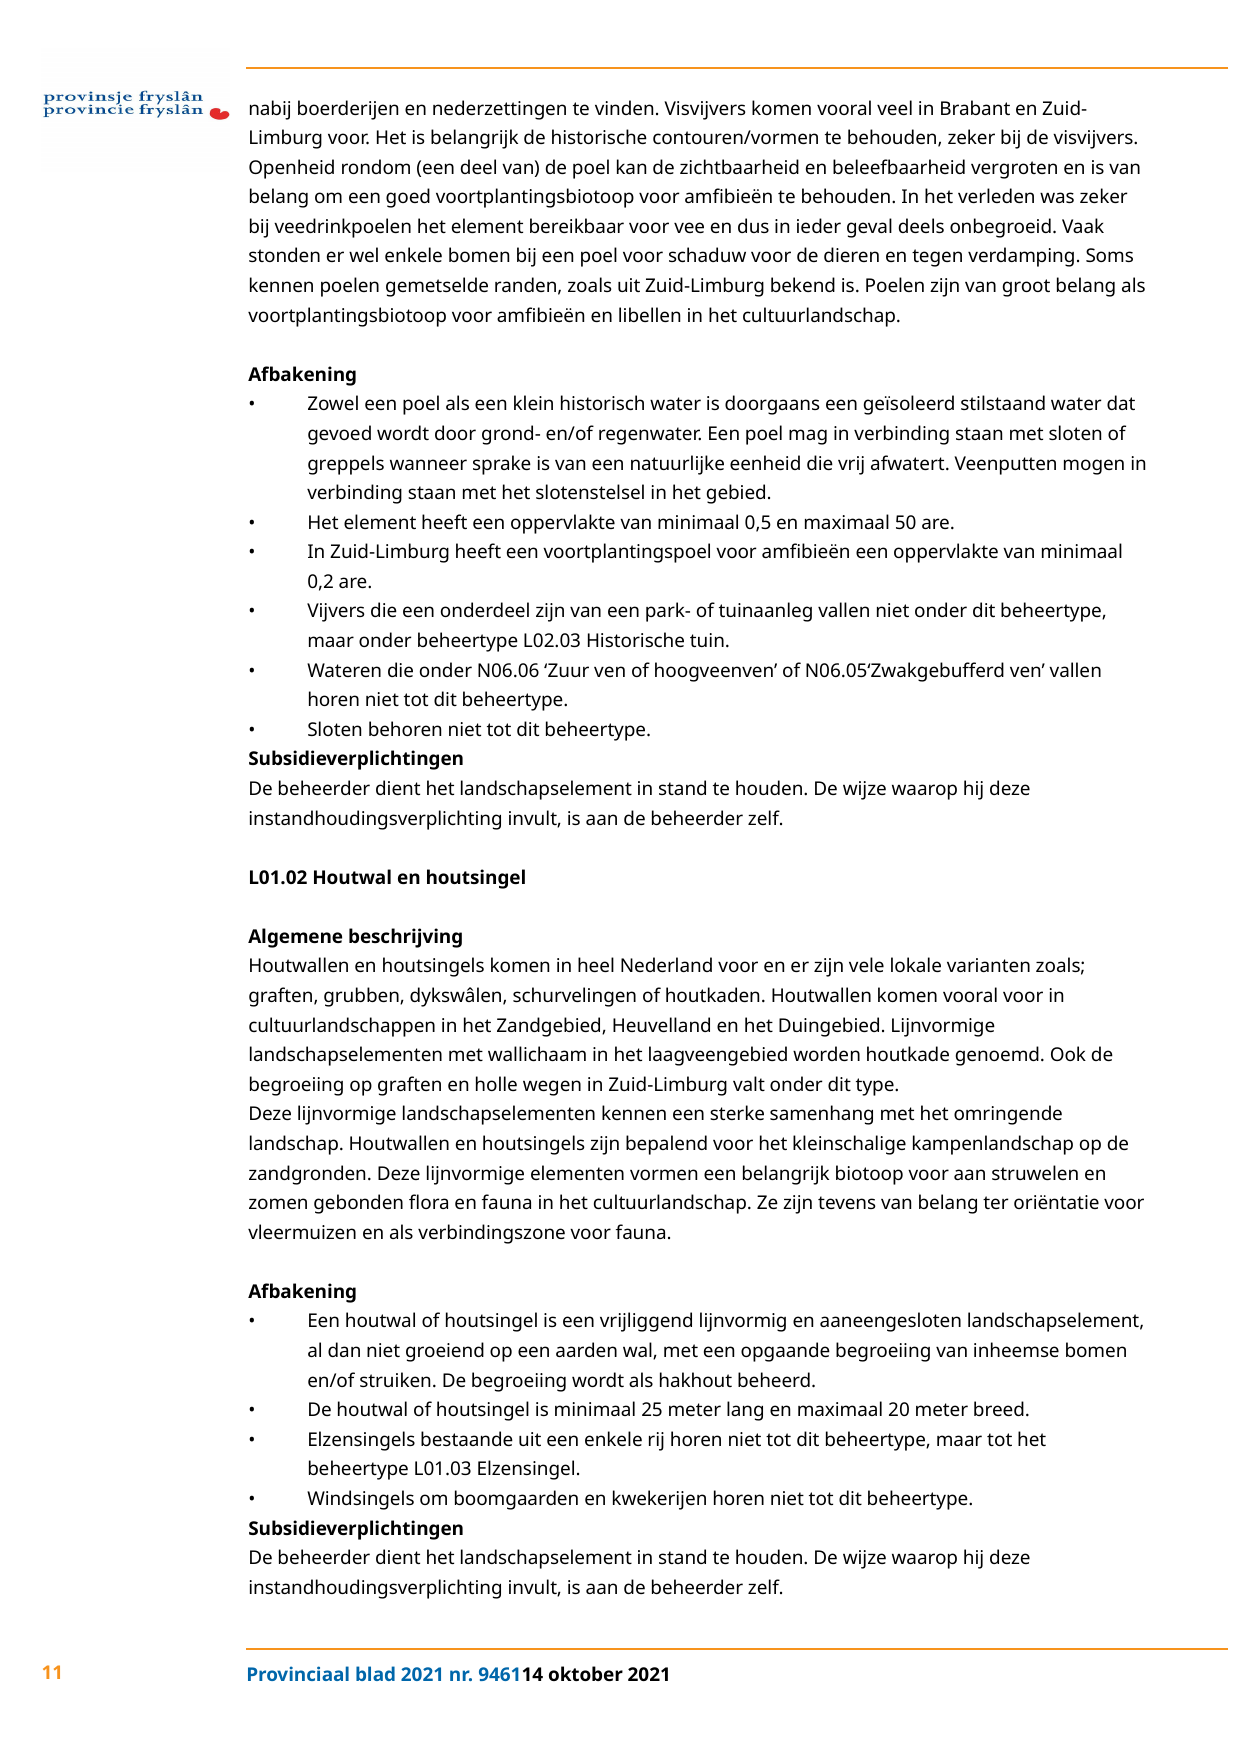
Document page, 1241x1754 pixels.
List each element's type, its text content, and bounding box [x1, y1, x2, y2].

text Houtwallen en houtsingels komen in heel Nederland voor en er zijn vele lokale varianten zoals; graften, grubben, dykswâlen, schurvelingen of houtkaden. Houtwallen komen vooral voor in cultuurlandschappen in het Zandgebied, Heuvelland en het Duingebied. Lijnvormige landschapselementen met wallichaam in het laagveengebied worden houtkade genoemd. Ook de begroeiing op graften en holle wegen in Zuid-Limburg valt onder dit type. [248, 953, 1152, 1097]
text Subsidieverplichtingen [248, 746, 1152, 771]
list Vijvers die een onderdeel zijn van een park- of tuinaanleg vallen niet onder dit beheertype, maar onder beheertype L02.03 Historische tuin. [248, 598, 1152, 653]
text nabij boerderijen en nederzettingen te vinden. Visvijvers komen vooral veel in Brabant en Zuid-Limburg voor. Het is belangrijk de historische contouren/vormen te behouden, zeker bij de visvijvers. [248, 95, 1152, 150]
list Zowel een poel als een klein historisch water is doorgaans een geïsoleerd stilstaand water dat gevoed wordt door grond- en/of regenwater. Een poel mag in verbinding staan met sloten of greppels wanneer sprake is van een natuurlijke eenheid die vrij afwatert. Veenputten mogen in verbinding staan met het slotenstelsel in het gebied. [248, 391, 1152, 505]
list In Zuid-Limburg heeft een voortplantingspoel voor amfibieën een oppervlakte van minimaal 0,2 are. [248, 538, 1152, 594]
list Een houtwal of houtsingel is een vrijliggend lijnvormig en aaneengesloten landschapselement, al dan niet groeiend op een aarden wal, met een opgaande begroeiing van inheemse bomen en/of struiken. De begroeiing wordt als hakhout beheerd. [248, 1308, 1152, 1393]
text L01.02 Houtwal en houtsingel [248, 864, 1152, 890]
picture [41, 47, 231, 172]
text Deze lijnvormige landschapselementen kennen een sterke samenhang met het omringende landschap. Houtwallen en houtsingels zijn bepalend voor het kleinschalige kampenlandschap op de zandgronden. Deze lijnvormige elementen vormen een belangrijk biotoop voor aan struwelen en zomen gebonden flora en fauna in het cultuurlandschap. Ze zijn tevens van belang ter oriëntatie voor vleermuizen en als verbindingszone voor fauna. [248, 1101, 1152, 1245]
text De beheerder dient het landschapselement in stand te houden. De wijze waarop hij deze instandhoudingsverplichting invult, is aan de beheerder zelf. [248, 1544, 1152, 1600]
text Subsidieverplichtingen [248, 1515, 1152, 1541]
text Afbakening [248, 361, 1152, 387]
list Wateren die onder N06.06 ‘Zuur ven of hoogveenven’ of N06.05‘Zwakgebufferd ven’ vallen horen niet tot dit beheertype. [248, 657, 1152, 712]
text Afbakening [248, 1278, 1152, 1304]
list Windsingels om boomgaarden en kwekerijen horen niet tot dit beheertype. [248, 1485, 1152, 1511]
list Het element heeft een oppervlakte van minimaal 0,5 en maximaal 50 are. [248, 509, 1152, 535]
text De beheerder dient het landschapselement in stand te houden. De wijze waarop hij deze instandhoudingsverplichting invult, is aan de beheerder zelf. [248, 775, 1152, 831]
list Elzensingels bestaande uit een enkele rij horen niet tot dit beheertype, maar tot het beheertype L01.03 Elzensingel. [248, 1426, 1152, 1481]
list Sloten behoren niet tot dit beheertype. [248, 716, 1152, 742]
list De houtwal of houtsingel is minimaal 25 meter lang en maximaal 20 meter breed. [248, 1396, 1152, 1422]
text Algemene beschrijving [248, 923, 1152, 949]
text Openheid rondom (een deel van) de poel kan de zichtbaarheid en beleefbaarheid vergroten en is van belang om een goed voortplantingsbiotoop voor amfibieën te behouden. In het verleden was zeker bij veedrinkpoelen het element bereikbaar voor vee en dus in ieder geval deels onbegroeid. Vaak stonden er wel enkele bomen bij een poel voor schaduw voor de dieren en tegen verdamping. Soms kennen poelen gemetselde randen, zoals uit Zuid-Limburg bekend is. Poelen zijn van groot belang als voortplantingsbiotoop voor amfibieën en libellen in het cultuurlandschap. [248, 154, 1152, 328]
